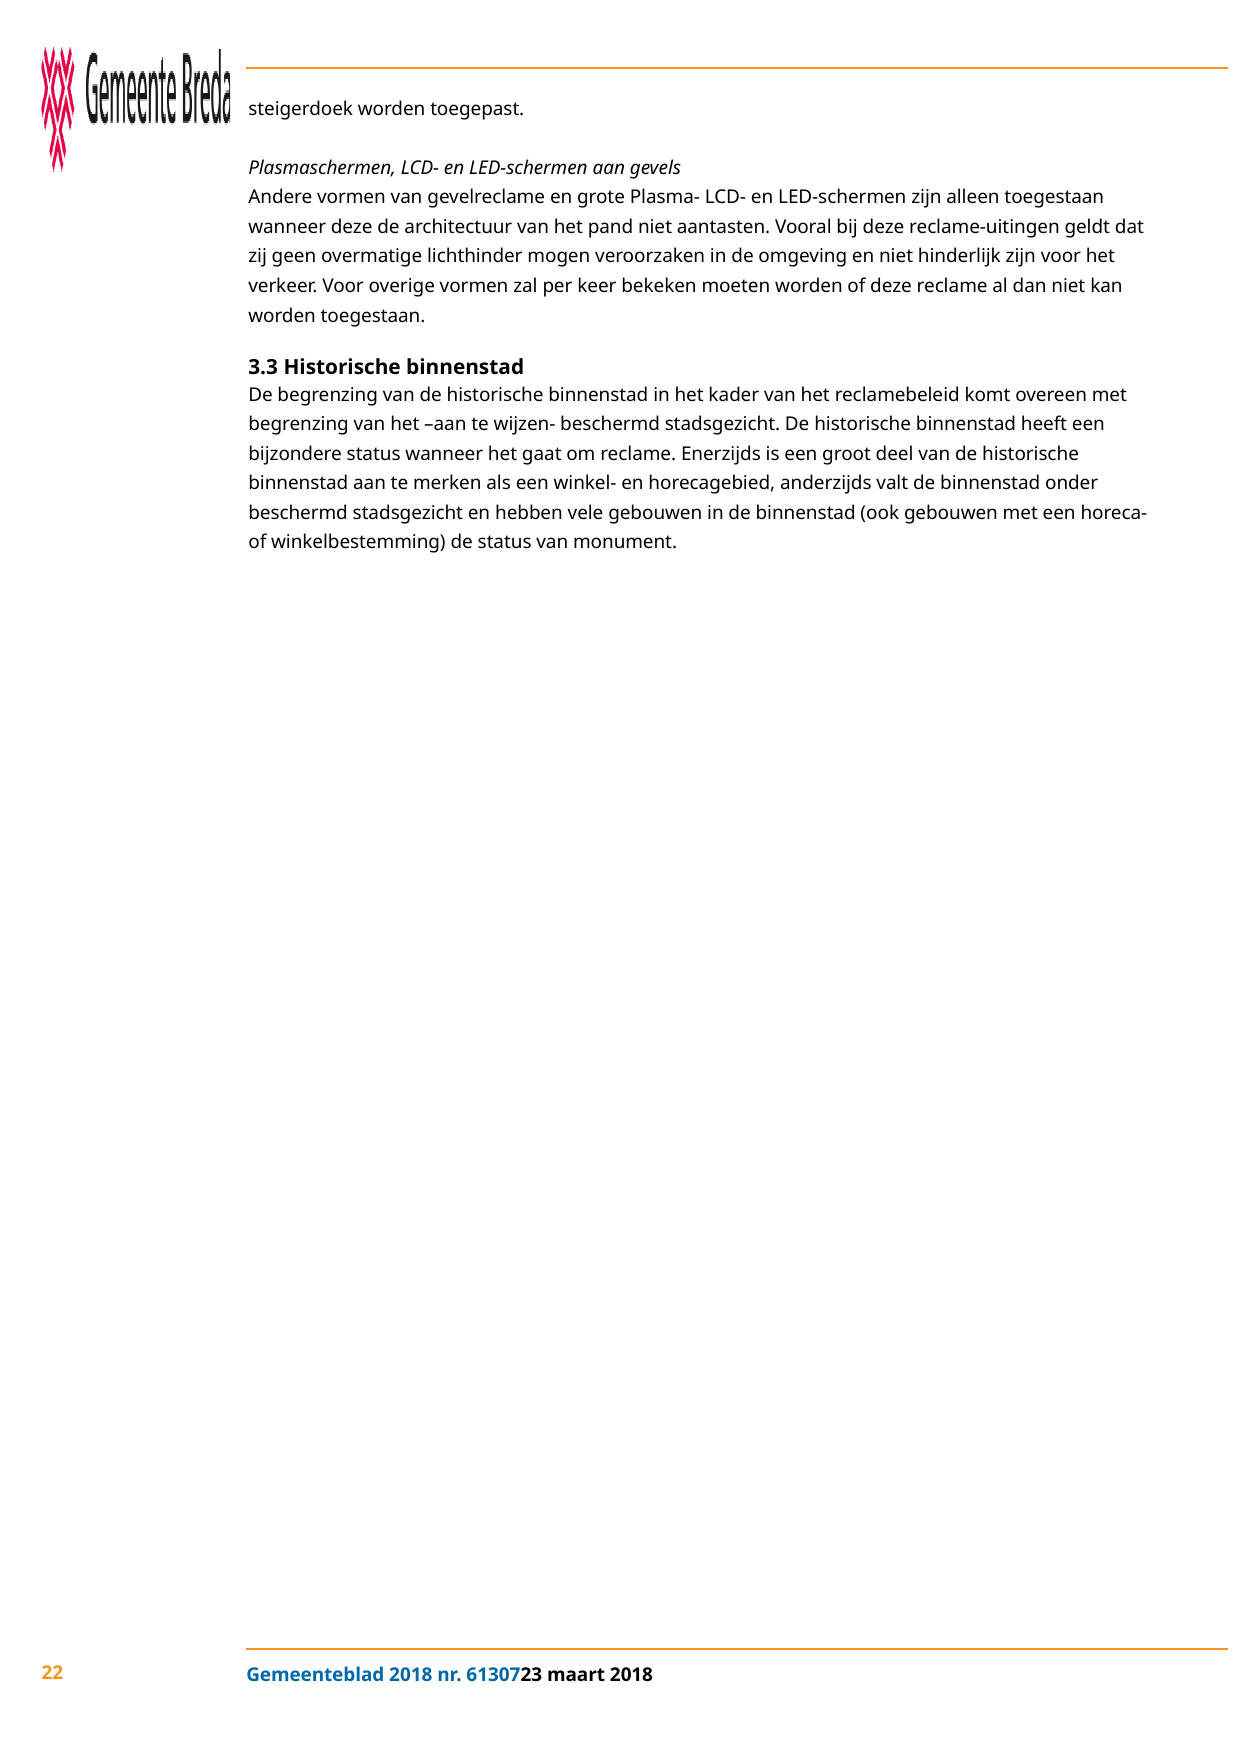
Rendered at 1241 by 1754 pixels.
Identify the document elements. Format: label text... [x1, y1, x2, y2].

text Andere vormen van gevelreclame en grote Plasma- LCD- en LED-schermen zijn alleen toegestaan wanneer deze de architectuur van het pand niet aantasten. Vooral bij deze reclame-uitingen geldt dat zij geen overmatige lichthinder mogen veroorzaken in de omgeving en niet hinderlijk zijn voor het verkeer. Voor overige vormen zal per keer bekeken moeten worden of deze reclame al dan niet kan worden toegestaan. [248, 183, 1152, 328]
text 3.3 Historische binnenstad [248, 352, 1152, 381]
text Plasmaschermen, LCD- en LED-schermen aan gevels [248, 154, 1152, 180]
text De begrenzing van de historische binnenstad in het kader van het reclamebeleid komt overeen met begrenzing van het –aan te wijzen- beschermd stadsgezicht. De historische binnenstad heeft een bijzondere status wanneer het gaat om reclame. Enerzijds is een groot deel van de historische binnenstad aan te merken als een winkel- en horecagebied, anderzijds valt de binnenstad onder beschermd stadsgezicht en hebben vele gebouwen in de binnenstad (ook gebouwen met een horeca- of winkelbestemming) de status van monument. [248, 381, 1152, 554]
text steigerdoek worden toegepast. [248, 95, 1152, 121]
picture [41, 47, 231, 172]
